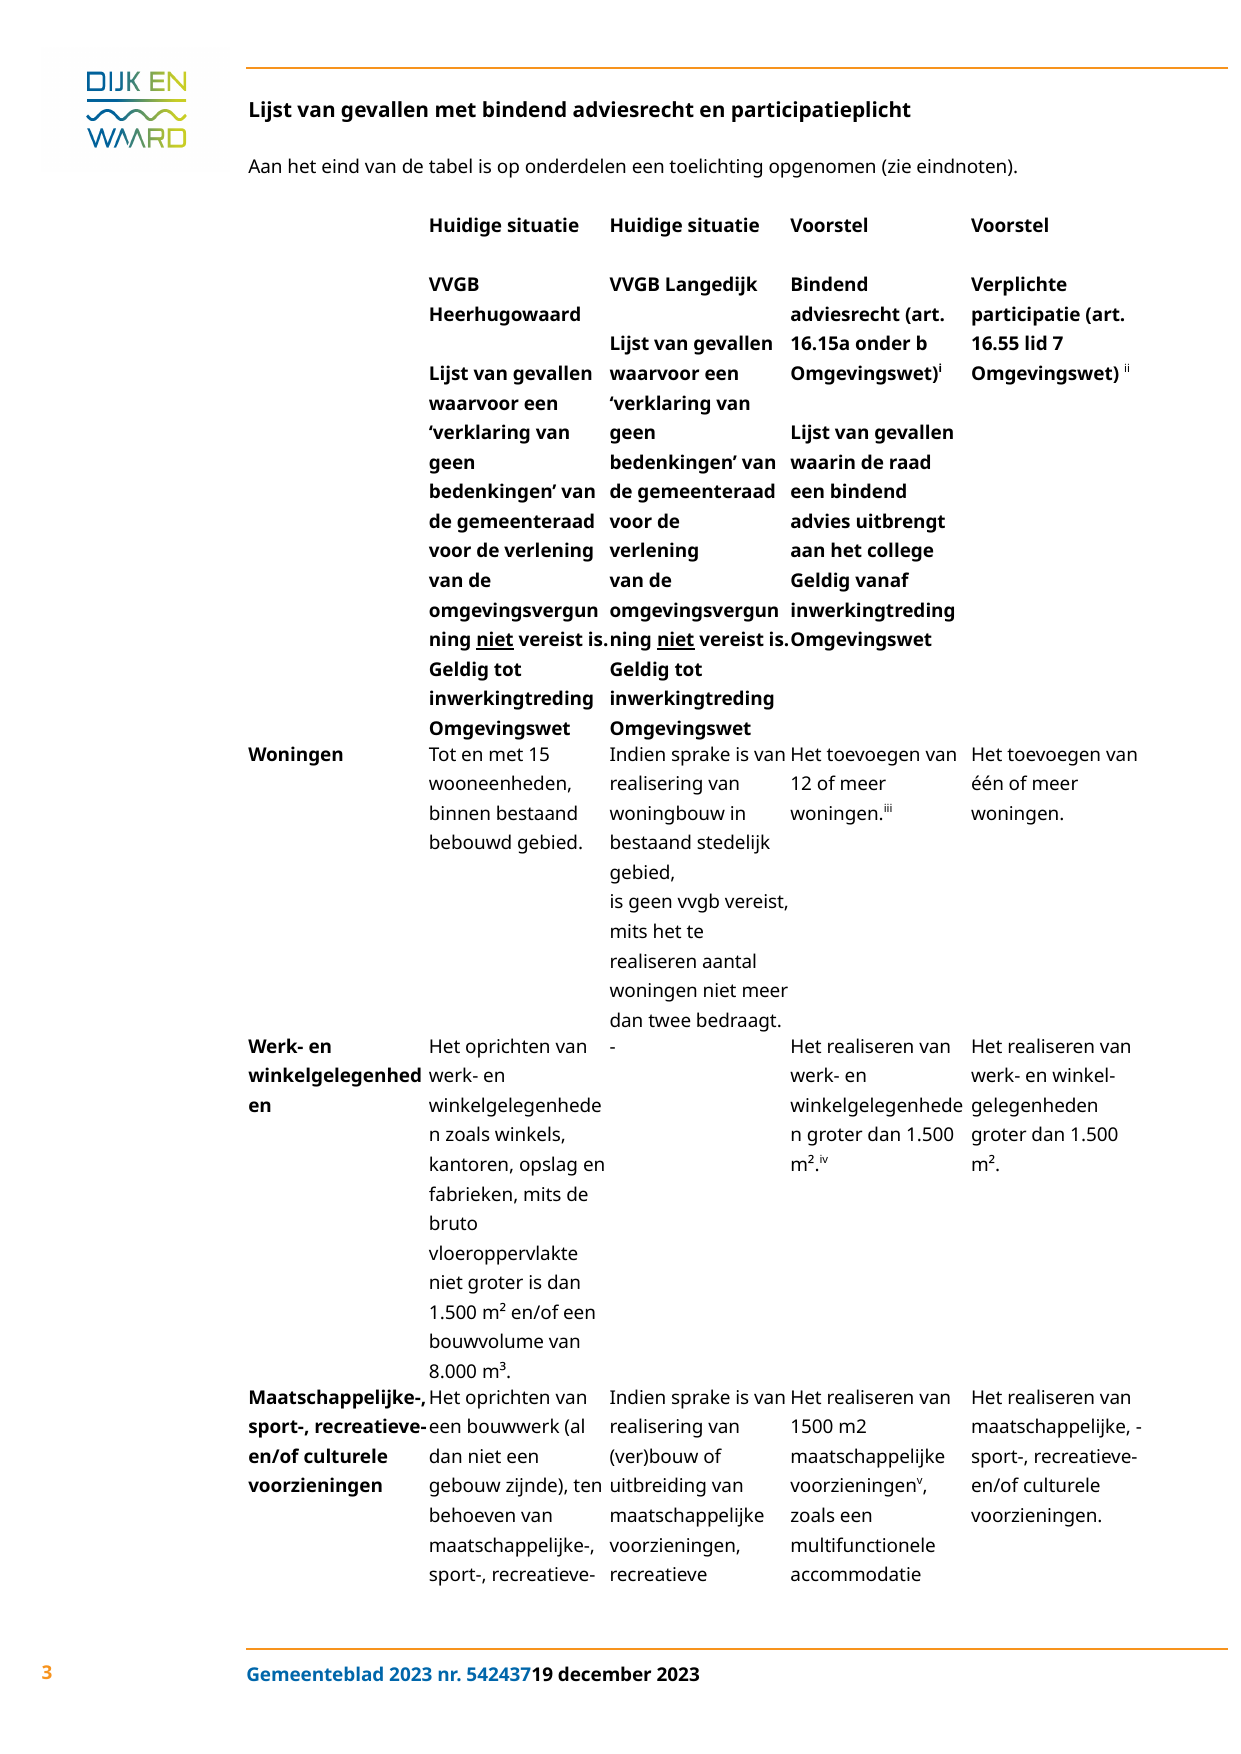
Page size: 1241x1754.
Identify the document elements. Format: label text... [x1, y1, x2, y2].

table_cell Het oprichten van een bouwwerk (al dan niet een gebouw zijnde), ten behoeven van maatschappelijke-, sport-, recreatieve- [429, 1384, 609, 1587]
table_cell Het realiseren van 1500 m2 maatschappelijke voorzieningenv, zoals een multifunctionele accommodatie [790, 1384, 971, 1587]
table_header Voorstel Verplichte participatie (art. 16.55 lid 7 Omgevingswet) ii [971, 212, 1152, 741]
table_cell - [609, 1033, 790, 1384]
table_cell Indien sprake is van realisering van woningbouw in bestaand stedelijk gebied, is geen vvgb vereist, mits het te realiseren aantal woningen niet meer dan twee bedraagt. [609, 741, 790, 1033]
text Aan het eind van de tabel is op onderdelen een toelichting opgenomen (zie eindnoten). [248, 153, 1152, 179]
table_cell Het realiseren van maatschappelijke, -sport-, recreatieve- en/of culturele voorzieningen. [971, 1384, 1152, 1587]
table_cell Woningen [248, 741, 429, 1033]
table_cell Indien sprake is van realisering van (ver)bouw of uitbreiding van maatschappelijke voorzieningen, recreatieve [609, 1384, 790, 1587]
table_cell Het realiseren van werk- en winkelgelegenheden groter dan 1.500 m².iv [790, 1033, 971, 1384]
table_header [248, 212, 429, 741]
table_header Huidige situatie VVGB Heerhugowaard Lijst van gevallen waarvoor een ‘verklaring van geen bedenkingen’ van de gemeenteraad voor de verlening van de omgevingsvergunning niet vereist is. Geldig tot inwerkingtreding Omgevingswet [429, 212, 609, 741]
table_header Voorstel Bindend adviesrecht (art. 16.15a onder b Omgevingswet)i Lijst van gevallen waarin de raad een bindend advies uitbrengt aan het college Geldig vanaf inwerkingtreding Omgevingswet [790, 212, 971, 741]
table_cell Tot en met 15 wooneenheden, binnen bestaand bebouwd gebied. [429, 741, 609, 1033]
table_cell Het toevoegen van 12 of meer woningen.iii [790, 741, 971, 1033]
table_header Huidige situatie VVGB Langedijk Lijst van gevallen waarvoor een ‘verklaring van geen bedenkingen’ van de gemeenteraad voor de verlening van de omgevingsvergunning niet vereist is. Geldig tot inwerkingtreding Omgevingswet [609, 212, 790, 741]
table_cell Werk- en winkelgelegenheden [248, 1033, 429, 1384]
table_cell Het realiseren van werk- en winkel-gelegenheden groter dan 1.500 m². [971, 1033, 1152, 1384]
table_cell Maatschappelijke-, sport-, recreatieve- en/of culturele voorzieningen [248, 1384, 429, 1587]
picture [41, 47, 231, 172]
table_cell Het toevoegen van één of meer woningen. [971, 741, 1152, 1033]
text Lijst van gevallen met bindend adviesrecht en participatieplicht [248, 95, 1152, 123]
table_cell Het oprichten van werk- en winkelgelegenheden zoals winkels, kantoren, opslag en fabrieken, mits de bruto vloeroppervlakte niet groter is dan 1.500 m² en/of een bouwvolume van 8.000 m³. [429, 1033, 609, 1384]
